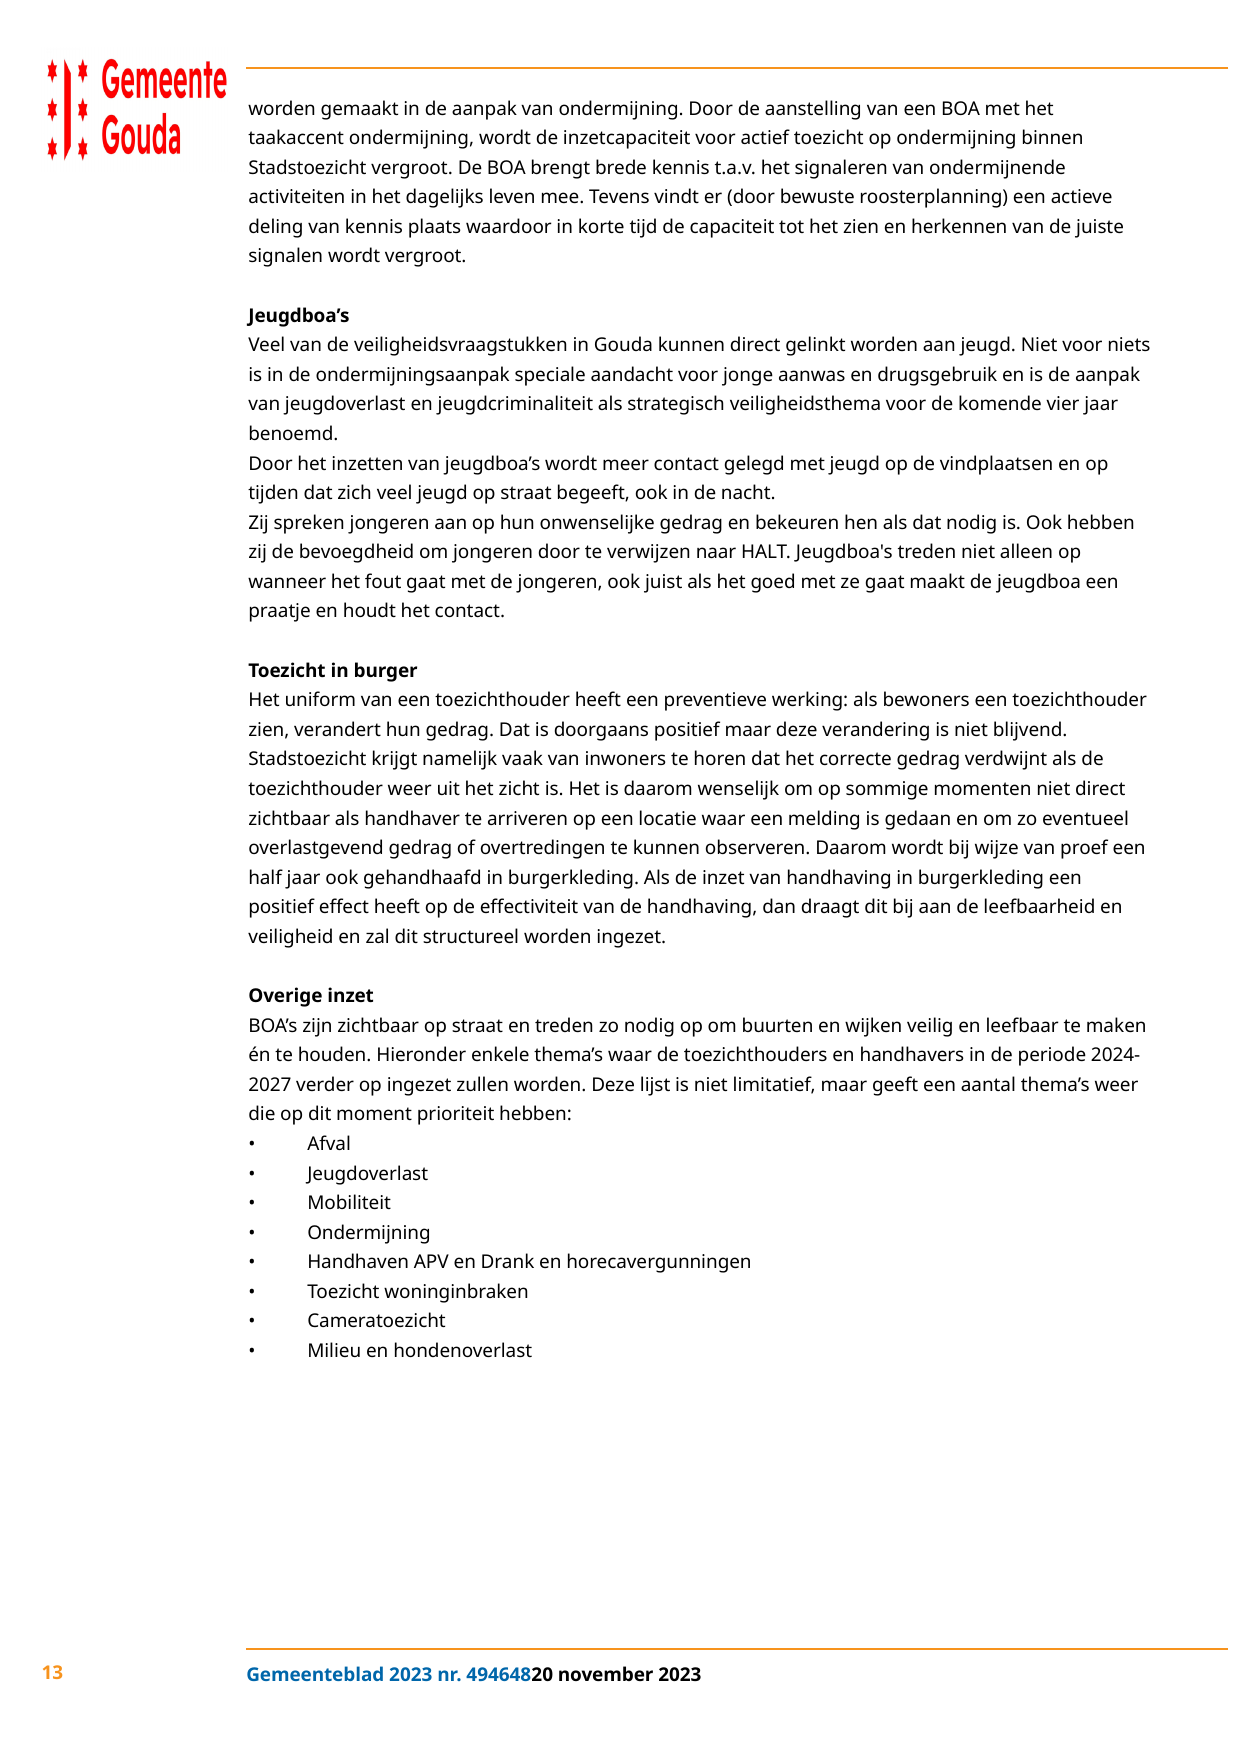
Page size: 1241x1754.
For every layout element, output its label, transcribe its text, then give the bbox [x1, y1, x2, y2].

picture [41, 47, 231, 172]
text Door het inzetten van jeugdboa’s wordt meer contact gelegd met jeugd op de vindplaatsen en op tijden dat zich veel jeugd op straat begeeft, ook in de nacht. [248, 450, 1152, 505]
list Milieu en hondenoverlast [248, 1337, 1152, 1363]
list Cameratoezicht [248, 1308, 1152, 1333]
text worden gemaakt in de aanpak van ondermijning. Door de aanstelling van een BOA met het taakaccent ondermijning, wordt de inzetcapaciteit voor actief toezicht op ondermijning binnen Stadstoezicht vergroot. De BOA brengt brede kennis t.a.v. het signaleren van ondermijnende activiteiten in het dagelijks leven mee. Tevens vindt er (door bewuste roosterplanning) een actieve deling van kennis plaats waardoor in korte tijd de capaciteit tot het zien en herkennen van de juiste signalen wordt vergroot. [248, 95, 1152, 268]
list Ondermijning [248, 1219, 1152, 1245]
list Jeugdoverlast [248, 1160, 1152, 1186]
list Afval [248, 1130, 1152, 1156]
text Het uniform van een toezichthouder heeft een preventieve werking: als bewoners een toezichthouder zien, verandert hun gedrag. Dat is doorgaans positief maar deze verandering is niet blijvend. Stadstoezicht krijgt namelijk vaak van inwoners te horen dat het correcte gedrag verdwijnt als de toezichthouder weer uit het zicht is. Het is daarom wenselijk om op sommige momenten niet direct zichtbaar als handhaver te arriveren op een locatie waar een melding is gedaan en om zo eventueel overlastgevend gedrag of overtredingen te kunnen observeren. Daarom wordt bij wijze van proef een half jaar ook gehandhaafd in burgerkleding. Als de inzet van handhaving in burgerkleding een positief effect heeft op de effectiviteit van de handhaving, dan draagt dit bij aan de leefbaarheid en veiligheid en zal dit structureel worden ingezet. [248, 686, 1152, 949]
text Toezicht in burger [248, 657, 1152, 683]
list Toezicht woninginbraken [248, 1278, 1152, 1304]
text BOA’s zijn zichtbaar op straat en treden zo nodig op om buurten en wijken veilig en leefbaar te maken én te houden. Hieronder enkele thema’s waar de toezichthouders en handhavers in de periode 2024-2027 verder op ingezet zullen worden. Deze lijst is niet limitatief, maar geeft een aantal thema’s weer die op dit moment prioriteit hebben: [248, 1012, 1152, 1126]
text Zij spreken jongeren aan op hun onwenselijke gedrag en bekeuren hen als dat nodig is. Ook hebben zij de bevoegdheid om jongeren door te verwijzen naar HALT. Jeugdboa's treden niet alleen op wanneer het fout gaat met de jongeren, ook juist als het goed met ze gaat maakt de jeugdboa een praatje en houdt het contact. [248, 509, 1152, 623]
text Jeugdboa’s [248, 302, 1152, 328]
list Mobiliteit [248, 1189, 1152, 1215]
text Overige inzet [248, 982, 1152, 1008]
list Handhaven APV en Drank en horecavergunningen [248, 1248, 1152, 1274]
text Veel van de veiligheidsvraagstukken in Gouda kunnen direct gelinkt worden aan jeugd. Niet voor niets is in de ondermijningsaanpak speciale aandacht voor jonge aanwas en drugsgebruik en is de aanpak van jeugdoverlast en jeugdcriminaliteit als strategisch veiligheidsthema voor de komende vier jaar benoemd. [248, 331, 1152, 446]
